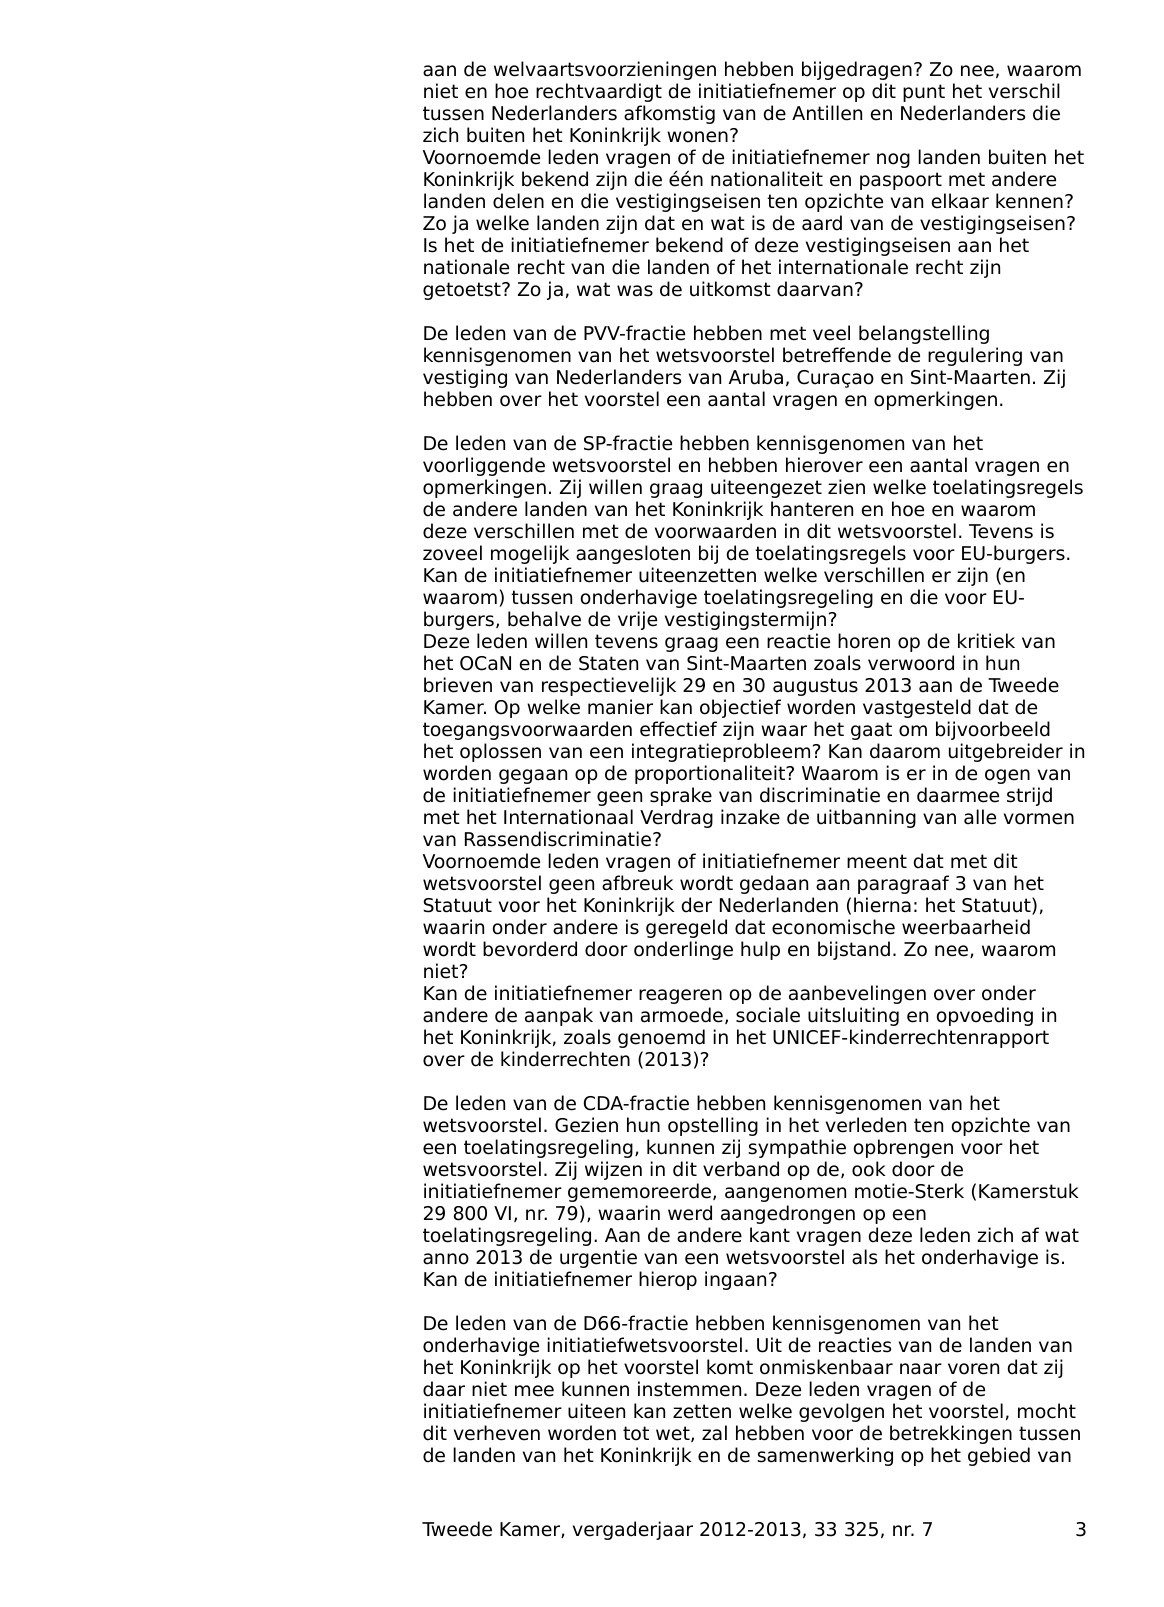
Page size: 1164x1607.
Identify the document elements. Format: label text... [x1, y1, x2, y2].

text Kan de initiatiefnemer reageren op de aanbevelingen over onder andere de aanpak van armoede, sociale uitsluiting en opvoeding in het Koninkrijk, zoals genoemd in het UNICEF-kinderrechtenrapport over de kinderrechten (2013)? [422, 983, 1087, 1071]
text De leden van de CDA-fractie hebben kennisgenomen van het wetsvoorstel. Gezien hun opstelling in het verleden ten opzichte van een toelatingsregeling, kunnen zij sympathie opbrengen voor het wetsvoorstel. Zij wijzen in dit verband op de, ook door de initiatiefnemer gememoreerde, aangenomen motie-Sterk (Kamerstuk 29 800 VI, nr. 79), waarin werd aangedrongen op een toelatingsregeling. Aan de andere kant vragen deze leden zich af wat anno 2013 de urgentie van een wetsvoorstel als het onderhavige is. Kan de initiatiefnemer hierop ingaan? [422, 1093, 1087, 1291]
text De leden van de PVV-fractie hebben met veel belangstelling kennisgenomen van het wetsvoorstel betreffende de regulering van vestiging van Nederlanders van Aruba, Curaçao en Sint-Maarten. Zij hebben over het voorstel een aantal vragen en opmerkingen. [422, 323, 1087, 411]
text De leden van de D66-fractie hebben kennisgenomen van het onderhavige initiatiefwetsvoorstel. Uit de reacties van de landen van het Koninkrijk op het voorstel komt onmiskenbaar naar voren dat zij daar niet mee kunnen instemmen. Deze leden vragen of de initiatiefnemer uiteen kan zetten welke gevolgen het voorstel, mocht dit verheven worden tot wet, zal hebben voor de betrekkingen tussen de landen van het Koninkrijk en de samenwerking op het gebied van [422, 1313, 1087, 1467]
text De leden van de SP-fractie hebben kennisgenomen van het voorliggende wetsvoorstel en hebben hierover een aantal vragen en opmerkingen. Zij willen graag uiteengezet zien welke toelatingsregels de andere landen van het Koninkrijk hanteren en hoe en waarom deze verschillen met de voorwaarden in dit wetsvoorstel. Tevens is zoveel mogelijk aangesloten bij de toelatingsregels voor EU-burgers. Kan de initiatiefnemer uiteenzetten welke verschillen er zijn (en waarom) tussen onderhavige toelatingsregeling en die voor EU-burgers, behalve de vrije vestigingstermijn? [422, 433, 1087, 631]
text Deze leden willen tevens graag een reactie horen op de kritiek van het OCaN en de Staten van Sint-Maarten zoals verwoord in hun brieven van respectievelijk 29 en 30 augustus 2013 aan de Tweede Kamer. Op welke manier kan objectief worden vastgesteld dat de toegangsvoorwaarden effectief zijn waar het gaat om bijvoorbeeld het oplossen van een integratieprobleem? Kan daarom uitgebreider in worden gegaan op de proportionaliteit? Waarom is er in de ogen van de initiatiefnemer geen sprake van discriminatie en daarmee strijd met het Internationaal Verdrag inzake de uitbanning van alle vormen van Rassendiscriminatie? [422, 631, 1087, 851]
text Voornoemde leden vragen of de initiatiefnemer nog landen buiten het Koninkrijk bekend zijn die één nationaliteit en paspoort met andere landen delen en die vestigingseisen ten opzichte van elkaar kennen? Zo ja welke landen zijn dat en wat is de aard van de vestigingseisen? Is het de initiatiefnemer bekend of deze vestigingseisen aan het nationale recht van die landen of het internationale recht zijn getoetst? Zo ja, wat was de uitkomst daarvan? [422, 147, 1087, 301]
text aan de welvaartsvoorzieningen hebben bijgedragen? Zo nee, waarom niet en hoe rechtvaardigt de initiatiefnemer op dit punt het verschil tussen Nederlanders afkomstig van de Antillen en Nederlanders die zich buiten het Koninkrijk wonen? [422, 59, 1087, 147]
text Voornoemde leden vragen of initiatiefnemer meent dat met dit wetsvoorstel geen afbreuk wordt gedaan aan paragraaf 3 van het Statuut voor het Koninkrijk der Nederlanden (hierna: het Statuut), waarin onder andere is geregeld dat economische weerbaarheid wordt bevorderd door onderlinge hulp en bijstand. Zo nee, waarom niet? [422, 851, 1087, 983]
